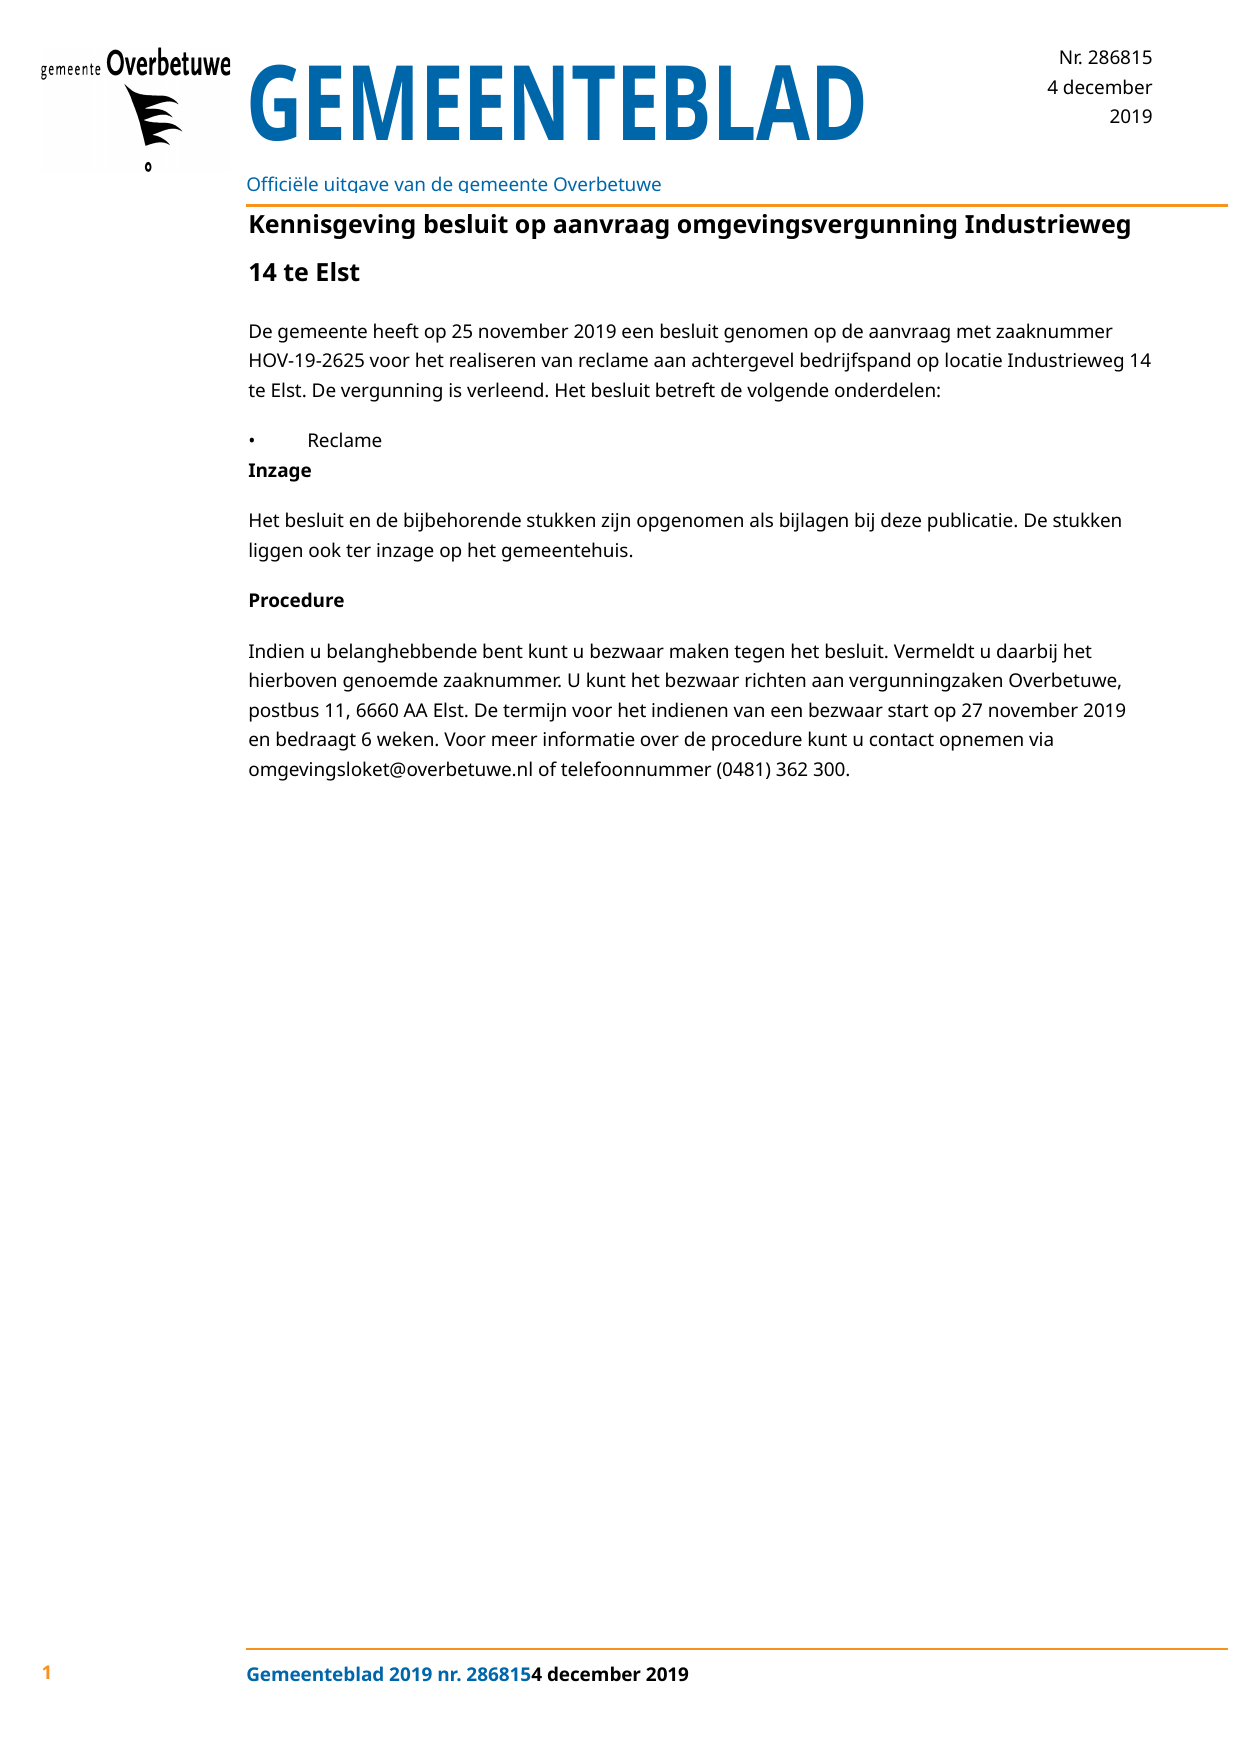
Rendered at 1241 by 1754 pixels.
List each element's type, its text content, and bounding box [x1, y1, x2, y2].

text Inzage [248, 457, 1152, 483]
text Kennisgeving besluit op aanvraag omgevingsvergunning Industrieweg 14 te Elst [248, 207, 1152, 288]
list Reclame [248, 427, 1152, 453]
text Het besluit en de bijbehorende stukken zijn opgenomen als bijlagen bij deze publicatie. De stukken liggen ook ter inzage op het gemeentehuis. [248, 507, 1152, 563]
text Procedure [248, 587, 1152, 613]
picture [41, 47, 231, 172]
text De gemeente heeft op 25 november 2019 een besluit genomen op de aanvraag met zaaknummer HOV-19-2625 voor het realiseren van reclame aan achtergevel bedrijfspand op locatie Industrieweg 14 te Elst. De vergunning is verleend. Het besluit betreft de volgende onderdelen: [248, 318, 1152, 403]
text Indien u belanghebbende bent kunt u bezwaar maken tegen het besluit. Vermeldt u daarbij het hierboven genoemde zaaknummer. U kunt het bezwaar richten aan vergunningzaken Overbetuwe, postbus 11, 6660 AA Elst. De termijn voor het indienen van een bezwaar start op 27 november 2019 en bedraagt 6 weken. Voor meer informatie over de procedure kunt u contact opnemen via omgevingsloket@overbetuwe.nl of telefoonnummer (0481) 362 300. [248, 638, 1152, 782]
